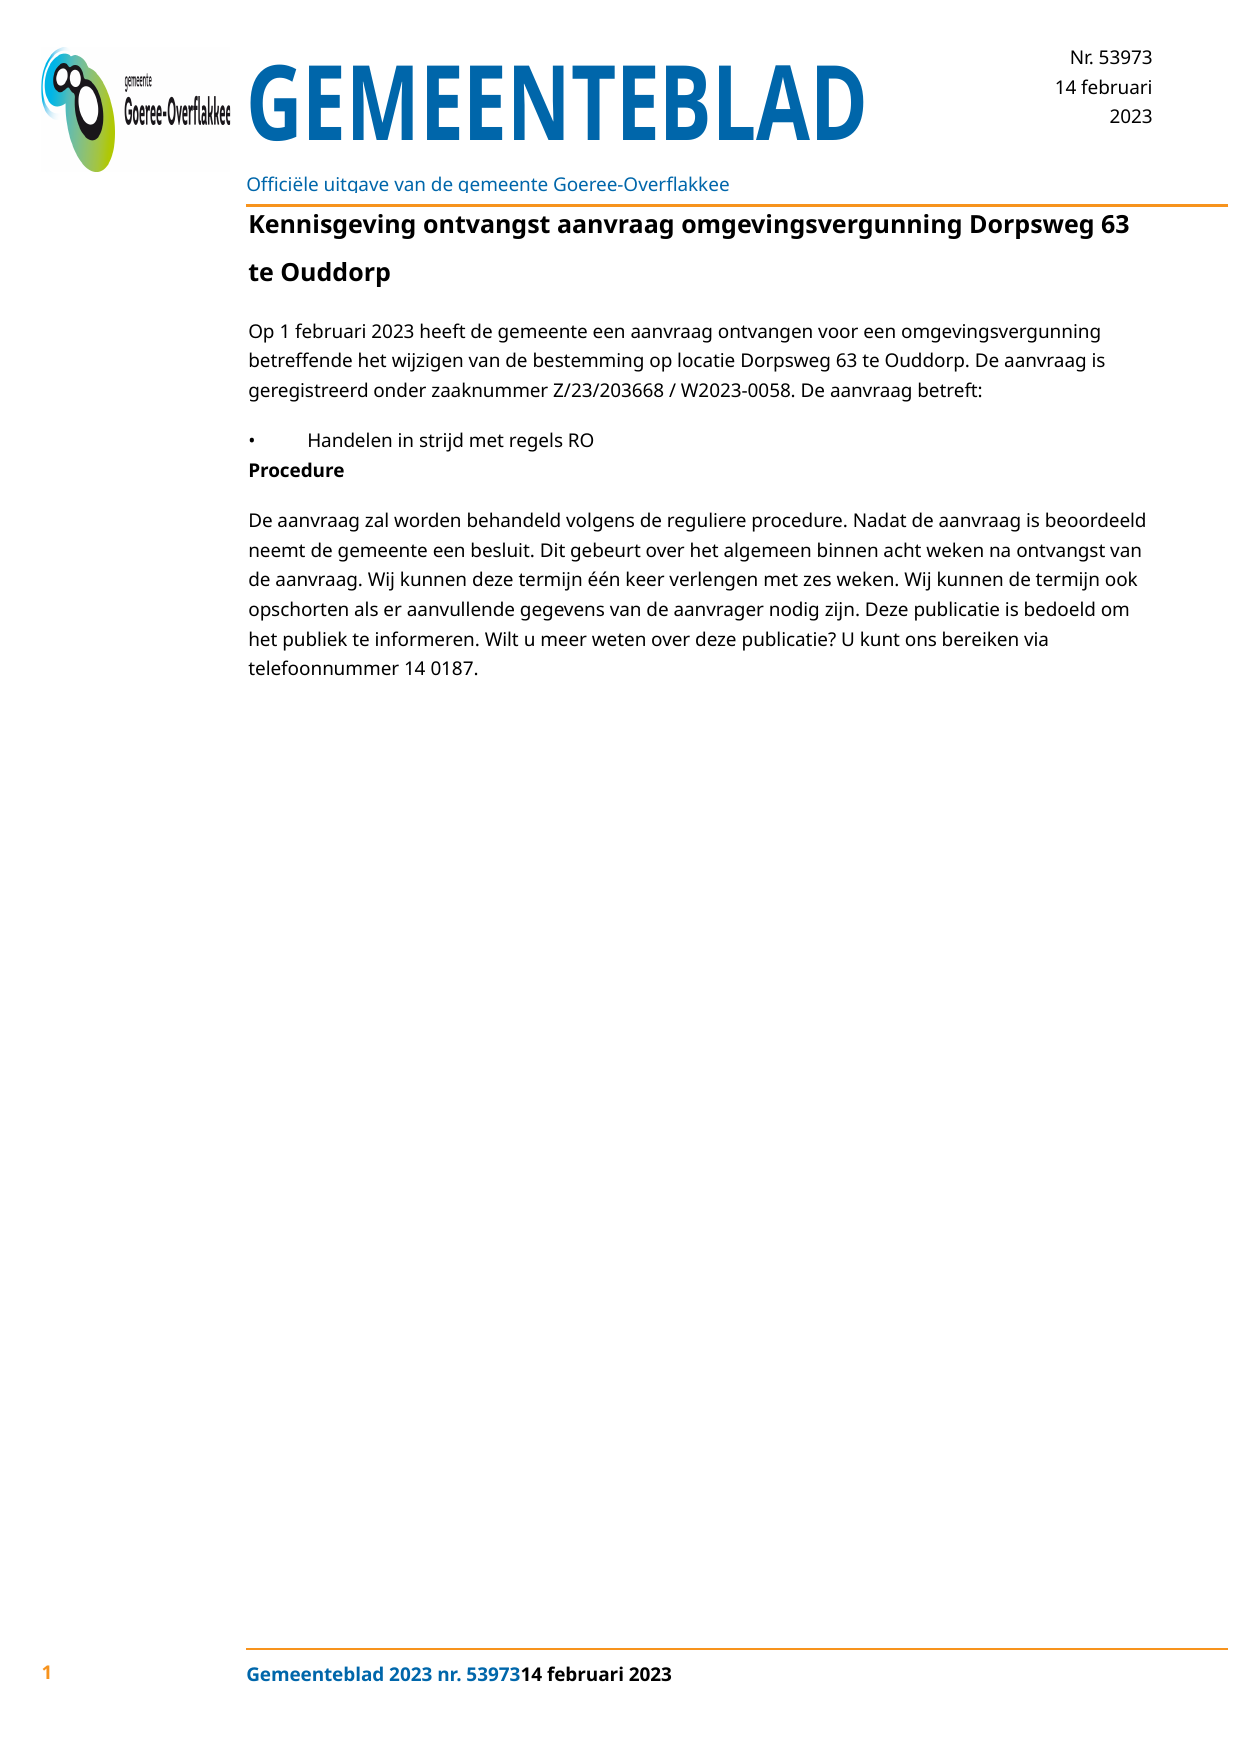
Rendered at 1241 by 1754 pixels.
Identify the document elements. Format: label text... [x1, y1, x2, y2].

text Procedure [248, 457, 1152, 483]
picture [41, 47, 231, 172]
text Kennisgeving ontvangst aanvraag omgevingsvergunning Dorpsweg 63 te Ouddorp [248, 207, 1152, 288]
text Op 1 februari 2023 heeft de gemeente een aanvraag ontvangen voor een omgevingsvergunning betreffende het wijzigen van de bestemming op locatie Dorpsweg 63 te Ouddorp. De aanvraag is geregistreerd onder zaaknummer Z/23/203668 / W2023-0058. De aanvraag betreft: [248, 318, 1152, 403]
text De aanvraag zal worden behandeld volgens de reguliere procedure. Nadat de aanvraag is beoordeeld neemt de gemeente een besluit. Dit gebeurt over het algemeen binnen acht weken na ontvangst van de aanvraag. Wij kunnen deze termijn één keer verlengen met zes weken. Wij kunnen de termijn ook opschorten als er aanvullende gegevens van de aanvrager nodig zijn. Deze publicatie is bedoeld om het publiek te informeren. Wilt u meer weten over deze publicatie? U kunt ons bereiken via telefoonnummer 14 0187. [248, 507, 1152, 681]
list Handelen in strijd met regels RO [248, 427, 1152, 453]
